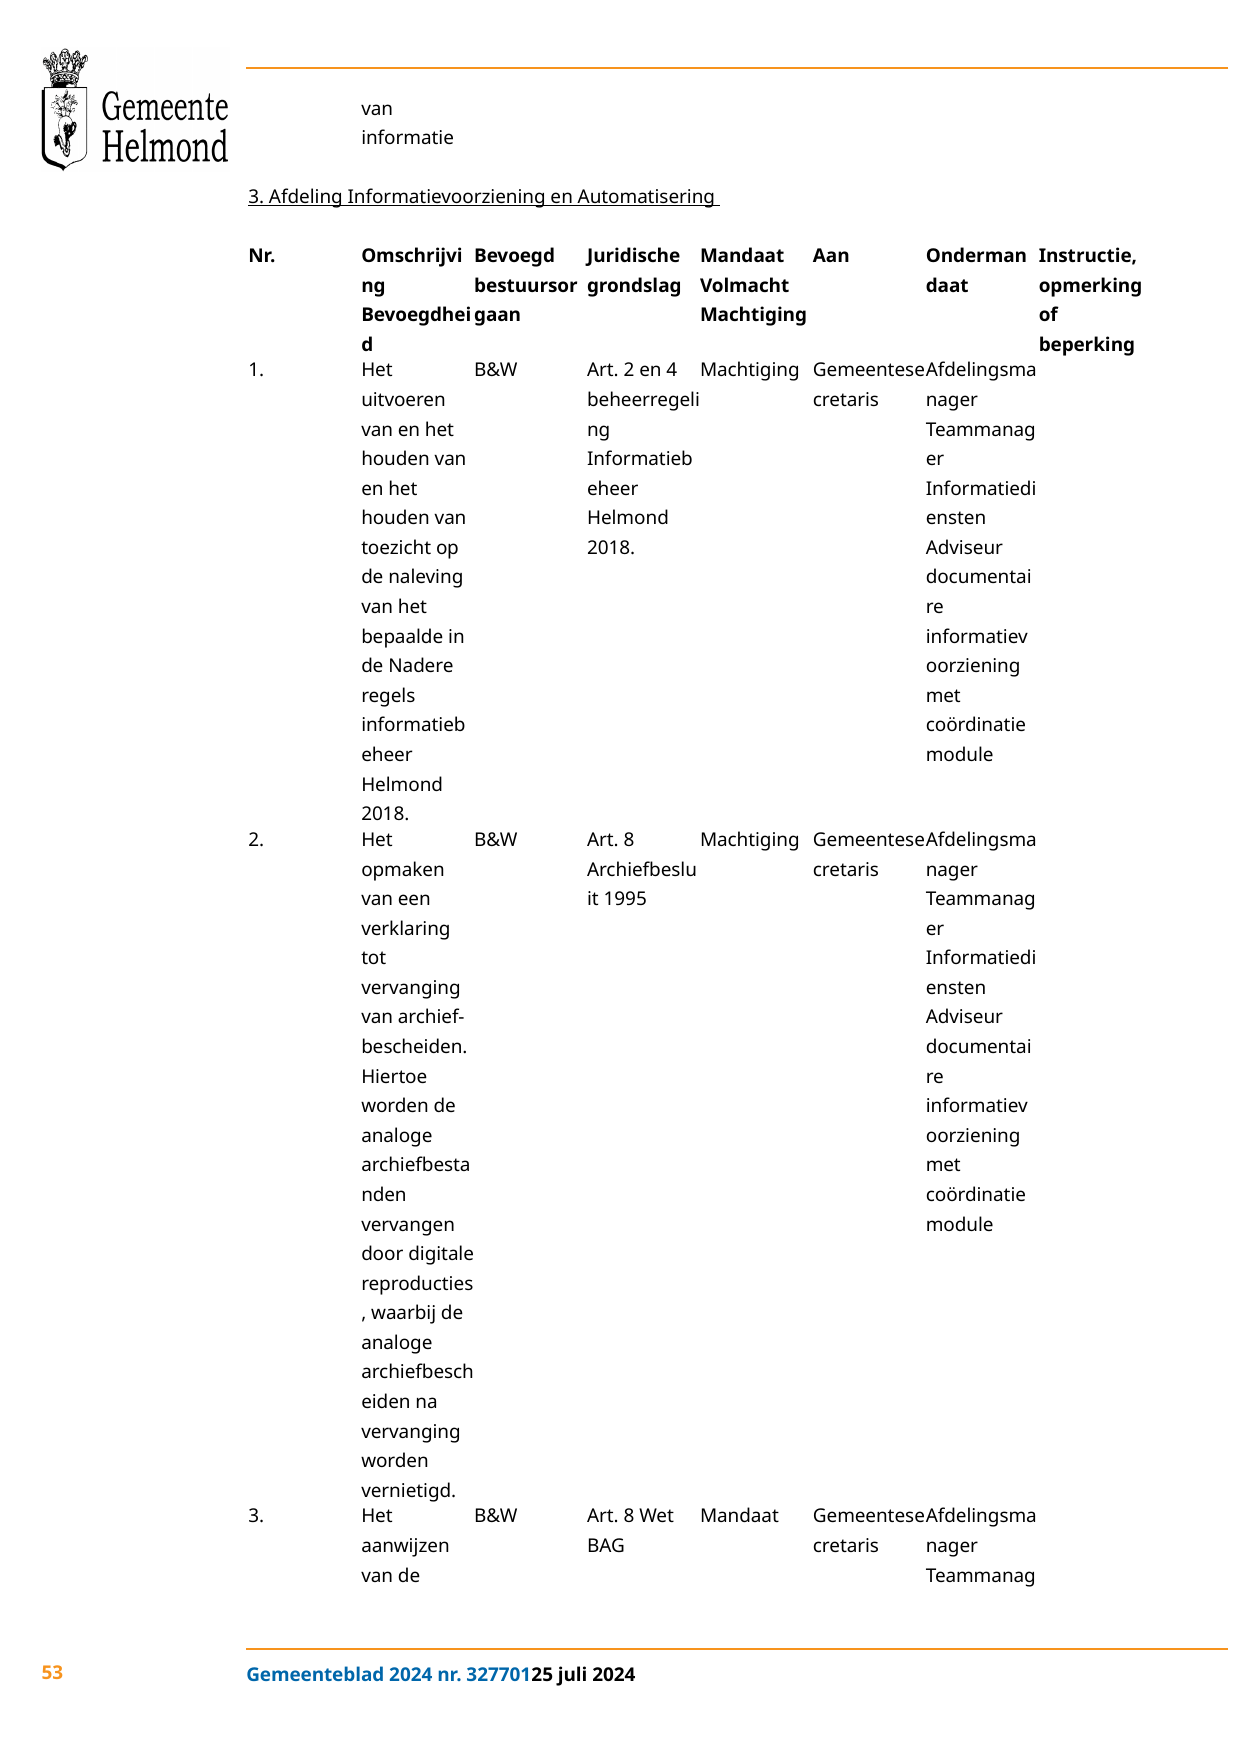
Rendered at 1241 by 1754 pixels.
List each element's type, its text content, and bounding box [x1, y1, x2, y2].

table_cell Het uitvoeren van en het houden van en het houden van toezicht op de naleving van het bepaalde in de Nadere regels informatiebeheer Helmond 2018. [361, 357, 474, 826]
table_header Juridische grondslag [587, 242, 700, 357]
table_cell B&W [474, 357, 587, 826]
table_cell [700, 95, 813, 150]
table_cell Gemeentesecretaris [813, 357, 926, 826]
table_cell [474, 95, 587, 150]
table_cell [248, 95, 361, 150]
table_cell Afdelingsmanager Teammanager Informatiediensten Adviseur documentaire informatievoorziening met coördinatiemodule [926, 826, 1038, 1503]
table_cell Mandaat [700, 1503, 813, 1588]
table_cell [587, 95, 700, 150]
table_cell [1039, 95, 1152, 150]
table_cell B&W [474, 1503, 587, 1588]
table_cell [1039, 1503, 1152, 1588]
table_cell 3. [248, 1503, 361, 1588]
text 3. Afdeling Informatievoorziening en Automatisering [248, 183, 1152, 209]
table_cell Art. 2 en 4 beheerregeling Informatiebeheer Helmond 2018. [587, 357, 700, 826]
table_header Mandaat Volmacht Machtiging [700, 242, 813, 357]
table_header Instructie, opmerking of beperking [1039, 242, 1152, 357]
table_header Omschrijving Bevoegdheid [361, 242, 474, 357]
table_cell 2. [248, 826, 361, 1503]
table_cell Afdelingsmanager Teammanag [926, 1503, 1038, 1588]
table_cell van informatie [361, 95, 474, 150]
table_cell Machtiging [700, 826, 813, 1503]
table_header Bevoegd bestuursorgaan [474, 242, 587, 357]
table_cell Afdelingsmanager Teammanager Informatiediensten Adviseur documentaire informatievoorziening met coördinatie module [926, 357, 1038, 826]
table_cell 1. [248, 357, 361, 826]
table_header Aan [813, 242, 926, 357]
table_cell [1039, 357, 1152, 826]
table_cell [813, 95, 926, 150]
table_cell [926, 95, 1038, 150]
table_cell Machtiging [700, 357, 813, 826]
table_cell Art. 8 Wet BAG [587, 1503, 700, 1588]
table_header Nr. [248, 242, 361, 357]
table_cell Het opmaken van een verklaring tot vervanging van archief-bescheiden. Hiertoe worden de analoge archiefbestanden vervangen door digitale reproducties, waarbij de analoge archiefbescheiden na vervanging worden vernietigd. [361, 826, 474, 1503]
table_cell Gemeentesecretaris [813, 1503, 926, 1588]
table_cell Gemeentesecretaris [813, 826, 926, 1503]
picture [41, 47, 231, 172]
table_cell Het aanwijzen van de [361, 1503, 474, 1588]
table_header Ondermandaat [926, 242, 1038, 357]
table_cell Art. 8 Archiefbesluit 1995 [587, 826, 700, 1503]
table_cell [1039, 826, 1152, 1503]
table_cell B&W [474, 826, 587, 1503]
